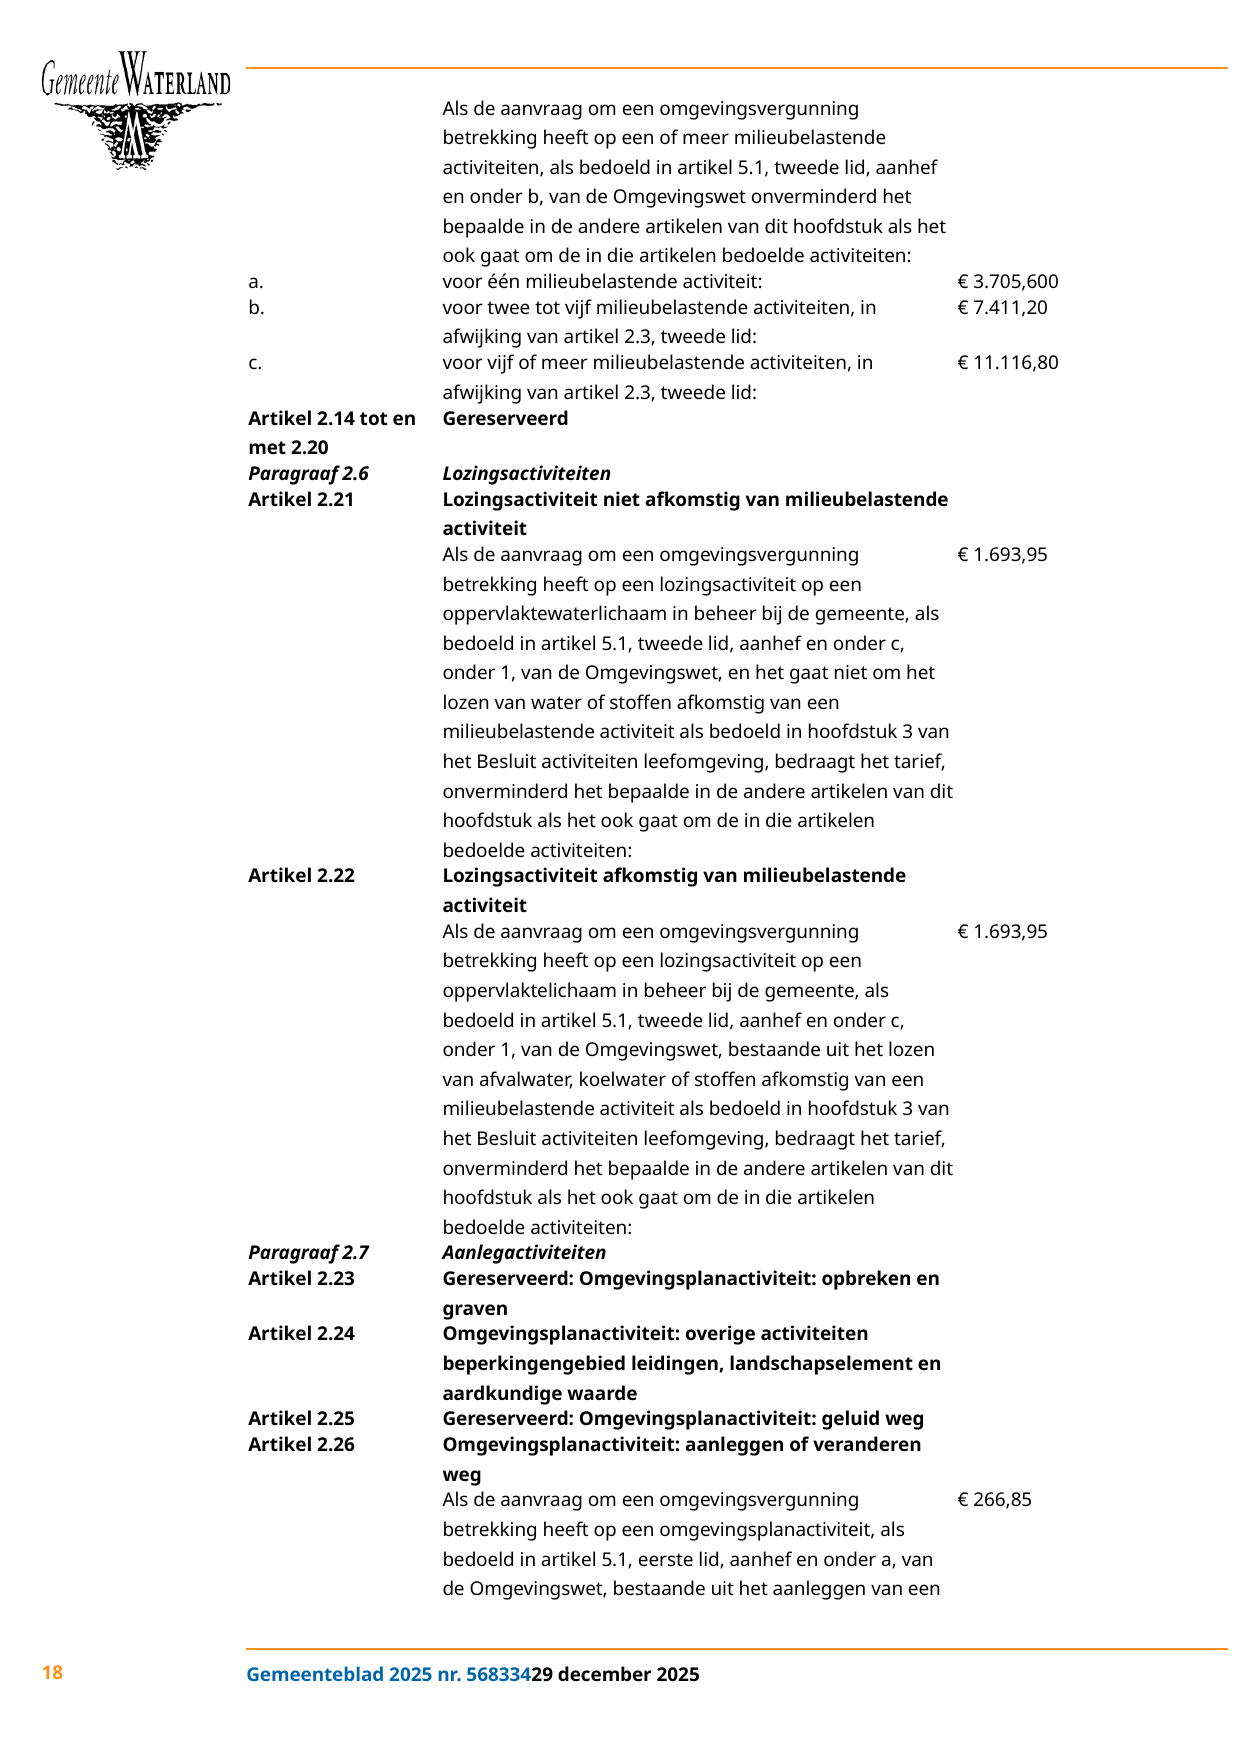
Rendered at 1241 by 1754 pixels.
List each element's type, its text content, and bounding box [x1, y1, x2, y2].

table_cell Paragraaf 2.7 [248, 1240, 442, 1265]
table_cell [248, 541, 442, 863]
table_cell Aanlegactiviteiten [442, 1240, 957, 1265]
table_cell € 11.116,80 [958, 350, 1152, 405]
table_cell Lozingsactiviteit afkomstig van milieubelastende activiteit [442, 863, 957, 918]
table_cell voor twee tot vijf milieubelastende activiteiten, in afwijking van artikel 2.3, tweede lid: [442, 294, 957, 349]
table_cell Omgevingsplanactiviteit: overige activiteiten beperkingengebied leidingen, landschapselement en aardkundige waarde [442, 1321, 957, 1406]
table_cell € 266,85 [958, 1487, 1152, 1601]
table_cell Als de aanvraag om een omgevingsvergunning betrekking heeft op een lozingsactiviteit op een oppervlaktelichaam in beheer bij de gemeente, als bedoeld in artikel 5.1, tweede lid, aanhef en onder c, onder 1, van de Omgevingswet, bestaande uit het lozen van afvalwater, koelwater of stoffen afkomstig van een milieubelastende activiteit als bedoeld in hoofdstuk 3 van het Besluit activiteiten leefomgeving, bedraagt het tarief, onverminderd het bepaalde in de andere artikelen van dit hoofdstuk als het ook gaat om de in die artikelen bedoelde activiteiten: [442, 918, 957, 1239]
table_cell Lozingsactiviteit niet afkomstig van milieubelastende activiteit [442, 486, 957, 541]
table_cell Als de aanvraag om een omgevingsvergunning betrekking heeft op een lozingsactiviteit op een oppervlaktewaterlichaam in beheer bij de gemeente, als bedoeld in artikel 5.1, tweede lid, aanhef en onder c, onder 1, van de Omgevingswet, en het gaat niet om het lozen van water of stoffen afkomstig van een milieubelastende activiteit als bedoeld in hoofdstuk 3 van het Besluit activiteiten leefomgeving, bedraagt het tarief, onverminderd het bepaalde in de andere artikelen van dit hoofdstuk als het ook gaat om de in die artikelen bedoelde activiteiten: [442, 541, 957, 863]
table_cell [958, 863, 1152, 918]
table_cell € 1.693,95 [958, 918, 1152, 1239]
table_cell [248, 95, 442, 268]
table_cell [958, 1321, 1152, 1406]
table_cell Artikel 2.14 tot en met 2.20 [248, 405, 442, 460]
table_cell Gereserveerd: Omgevingsplanactiviteit: opbreken en graven [442, 1265, 957, 1321]
table_cell [248, 918, 442, 1239]
table_cell € 7.411,20 [958, 294, 1152, 349]
table_cell € 1.693,95 [958, 541, 1152, 863]
table_cell voor vijf of meer milieubelastende activiteiten, in afwijking van artikel 2.3, tweede lid: [442, 350, 957, 405]
table_cell Artikel 2.26 [248, 1431, 442, 1487]
table_cell Artikel 2.23 [248, 1265, 442, 1321]
table_cell a. [248, 269, 442, 294]
table_cell Gereserveerd: Omgevingsplanactiviteit: geluid weg [442, 1406, 957, 1431]
picture [41, 47, 231, 172]
table_cell Artikel 2.22 [248, 863, 442, 918]
table_cell Artikel 2.21 [248, 486, 442, 541]
table_cell € 3.705,600 [958, 269, 1152, 294]
table_cell Lozingsactiviteiten [442, 460, 957, 486]
table_cell [958, 486, 1152, 541]
table_cell Omgevingsplanactiviteit: aanleggen of veranderen weg [442, 1431, 957, 1487]
table_cell [958, 1265, 1152, 1321]
table_cell b. [248, 294, 442, 349]
table_cell [958, 460, 1152, 486]
table_cell Als de aanvraag om een omgevingsvergunning betrekking heeft op een omgevingsplanactiviteit, als bedoeld in artikel 5.1, eerste lid, aanhef en onder a, van de Omgevingswet, bestaande uit het aanleggen van een [442, 1487, 957, 1601]
table_cell Artikel 2.24 [248, 1321, 442, 1406]
table_cell [248, 1487, 442, 1601]
table_cell [958, 405, 1152, 460]
table_cell Als de aanvraag om een omgevingsvergunning betrekking heeft op een of meer milieubelastende activiteiten, als bedoeld in artikel 5.1, tweede lid, aanhef en onder b, van de Omgevingswet onverminderd het bepaalde in de andere artikelen van dit hoofdstuk als het ook gaat om de in die artikelen bedoelde activiteiten: [442, 95, 957, 268]
table_cell [958, 95, 1152, 268]
table_cell [958, 1431, 1152, 1487]
table_cell [958, 1240, 1152, 1265]
table_cell Artikel 2.25 [248, 1406, 442, 1431]
table_cell Paragraaf 2.6 [248, 460, 442, 486]
table_cell voor één milieubelastende activiteit: [442, 269, 957, 294]
table_cell [958, 1406, 1152, 1431]
table_cell c. [248, 350, 442, 405]
table_cell Gereserveerd [442, 405, 957, 460]
